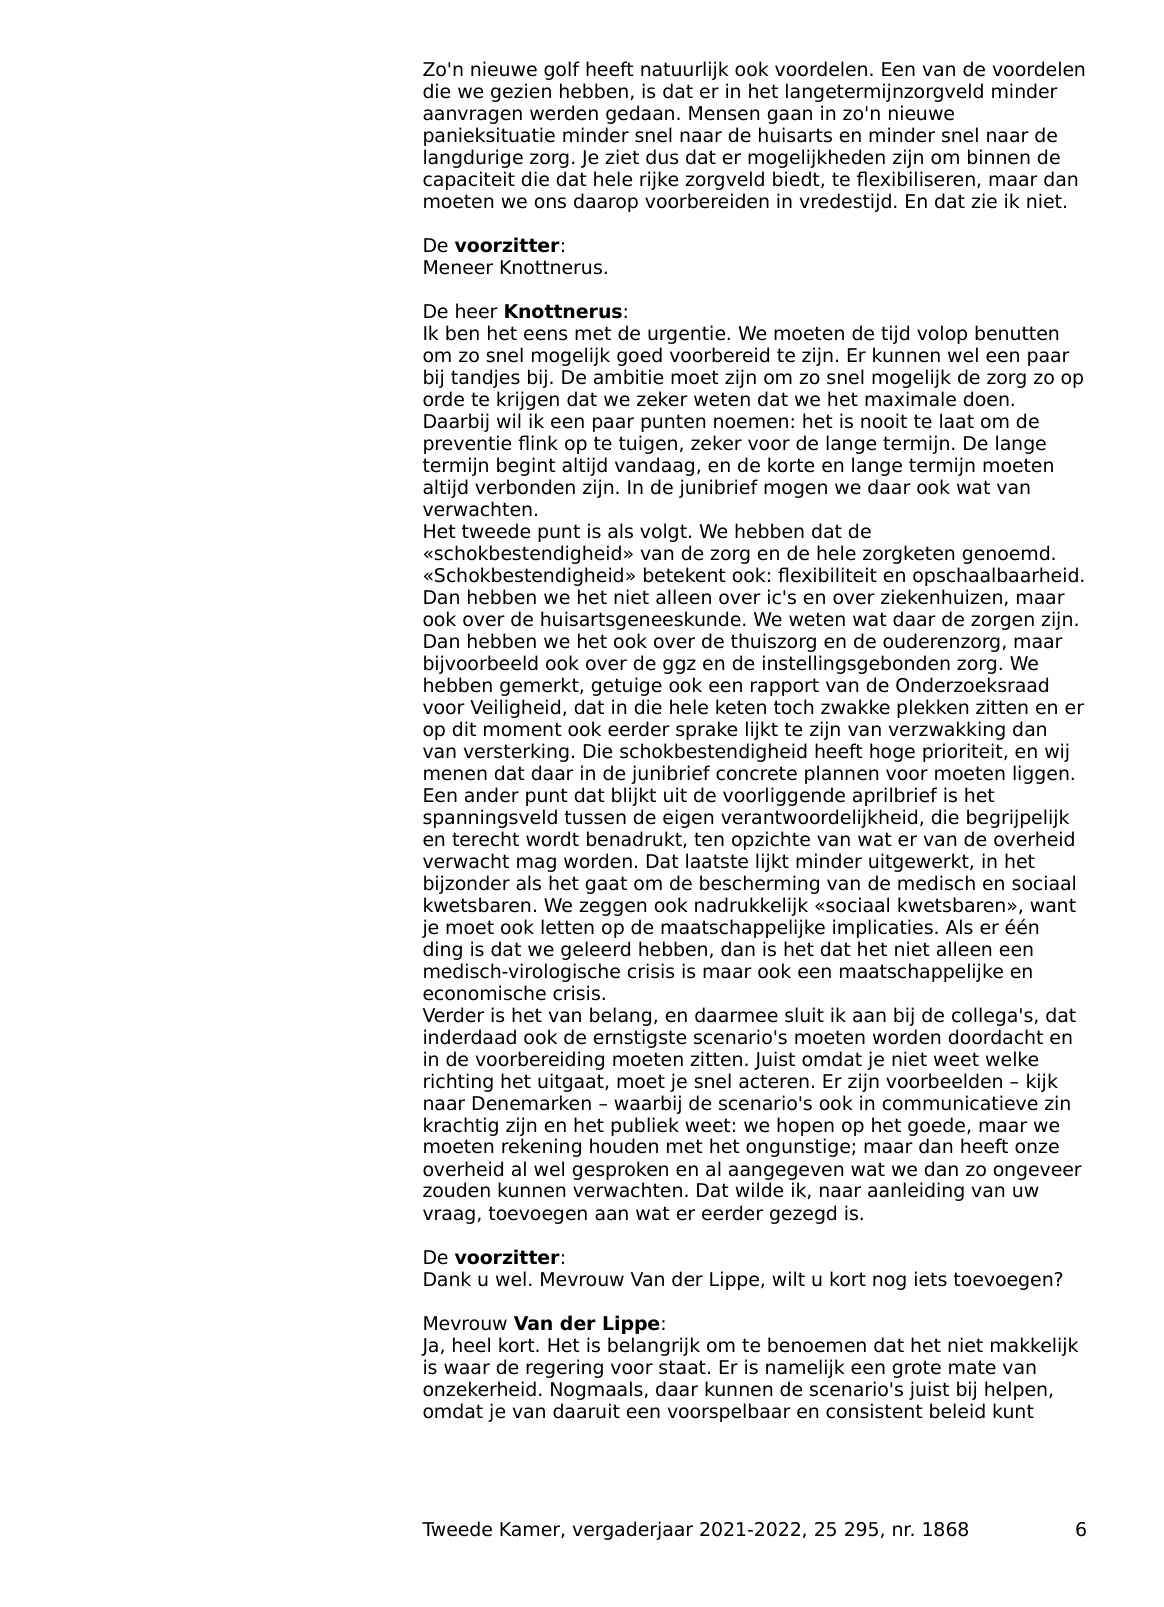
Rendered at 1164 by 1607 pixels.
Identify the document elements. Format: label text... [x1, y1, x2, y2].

text Een ander punt dat blijkt uit de voorliggende aprilbrief is het spanningsveld tussen de eigen verantwoordelijkheid, die begrijpelijk en terecht wordt benadrukt, ten opzichte van wat er van de overheid verwacht mag worden. Dat laatste lijkt minder uitgewerkt, in het bijzonder als het gaat om de bescherming van de medisch en sociaal kwetsbaren. We zeggen ook nadrukkelijk «sociaal kwetsbaren», want je moet ook letten op de maatschappelijke implicaties. Als er één ding is dat we geleerd hebben, dan is het dat het niet alleen een medisch-virologische crisis is maar ook een maatschappelijke en economische crisis. [422, 785, 1087, 1004]
text Ik ben het eens met de urgentie. We moeten de tijd volop benutten om zo snel mogelijk goed voorbereid te zijn. Er kunnen wel een paar bij tandjes bij. De ambitie moet zijn om zo snel mogelijk de zorg zo op orde te krijgen dat we zeker weten dat we het maximale doen. [422, 323, 1087, 411]
text De heer Knottnerus: [422, 301, 1087, 323]
text Zo'n nieuwe golf heeft natuurlijk ook voordelen. Een van de voordelen die we gezien hebben, is dat er in het langetermijnzorgveld minder aanvragen werden gedaan. Mensen gaan in zo'n nieuwe panieksituatie minder snel naar de huisarts en minder snel naar de langdurige zorg. Je ziet dus dat er mogelijkheden zijn om binnen de capaciteit die dat hele rijke zorgveld biedt, te flexibiliseren, maar dan moeten we ons daarop voorbereiden in vredestijd. En dat zie ik niet. [422, 59, 1087, 213]
text Ja, heel kort. Het is belangrijk om te benoemen dat het niet makkelijk is waar de regering voor staat. Er is namelijk een grote mate van onzekerheid. Nogmaals, daar kunnen de scenario's juist bij helpen, omdat je van daaruit een voorspelbaar en consistent beleid kunt [422, 1335, 1087, 1423]
text Het tweede punt is als volgt. We hebben dat de «schokbestendigheid» van de zorg en de hele zorgketen genoemd. «Schokbestendigheid» betekent ook: flexibiliteit en opschaalbaarheid. Dan hebben we het niet alleen over ic's en over ziekenhuizen, maar ook over de huisartsgeneeskunde. We weten wat daar de zorgen zijn. Dan hebben we het ook over de thuiszorg en de ouderenzorg, maar bijvoorbeeld ook over de ggz en de instellingsgebonden zorg. We hebben gemerkt, getuige ook een rapport van de Onderzoeksraad voor Veiligheid, dat in die hele keten toch zwakke plekken zitten en er op dit moment ook eerder sprake lijkt te zijn van verzwakking dan van versterking. Die schokbestendigheid heeft hoge prioriteit, en wij menen dat daar in de junibrief concrete plannen voor moeten liggen. [422, 521, 1087, 785]
text Verder is het van belang, en daarmee sluit ik aan bij de collega's, dat inderdaad ook de ernstigste scenario's moeten worden doordacht en in de voorbereiding moeten zitten. Juist omdat je niet weet welke richting het uitgaat, moet je snel acteren. Er zijn voorbeelden – kijk naar Denemarken – waarbij de scenario's ook in communicatieve zin krachtig zijn en het publiek weet: we hopen op het goede, maar we moeten rekening houden met het ongunstige; maar dan heeft onze overheid al wel gesproken en al aangegeven wat we dan zo ongeveer zouden kunnen verwachten. Dat wilde ik, naar aanleiding van uw vraag, toevoegen aan wat er eerder gezegd is. [422, 1004, 1087, 1224]
text Mevrouw Van der Lippe: [422, 1313, 1087, 1335]
text Meneer Knottnerus. [422, 257, 1087, 279]
text De voorzitter: [422, 1247, 1087, 1268]
text Daarbij wil ik een paar punten noemen: het is nooit te laat om de preventie flink op te tuigen, zeker voor de lange termijn. De lange termijn begint altijd vandaag, en de korte en lange termijn moeten altijd verbonden zijn. In de junibrief mogen we daar ook wat van verwachten. [422, 411, 1087, 521]
text De voorzitter: [422, 235, 1087, 257]
text Dank u wel. Mevrouw Van der Lippe, wilt u kort nog iets toevoegen? [422, 1268, 1087, 1291]
